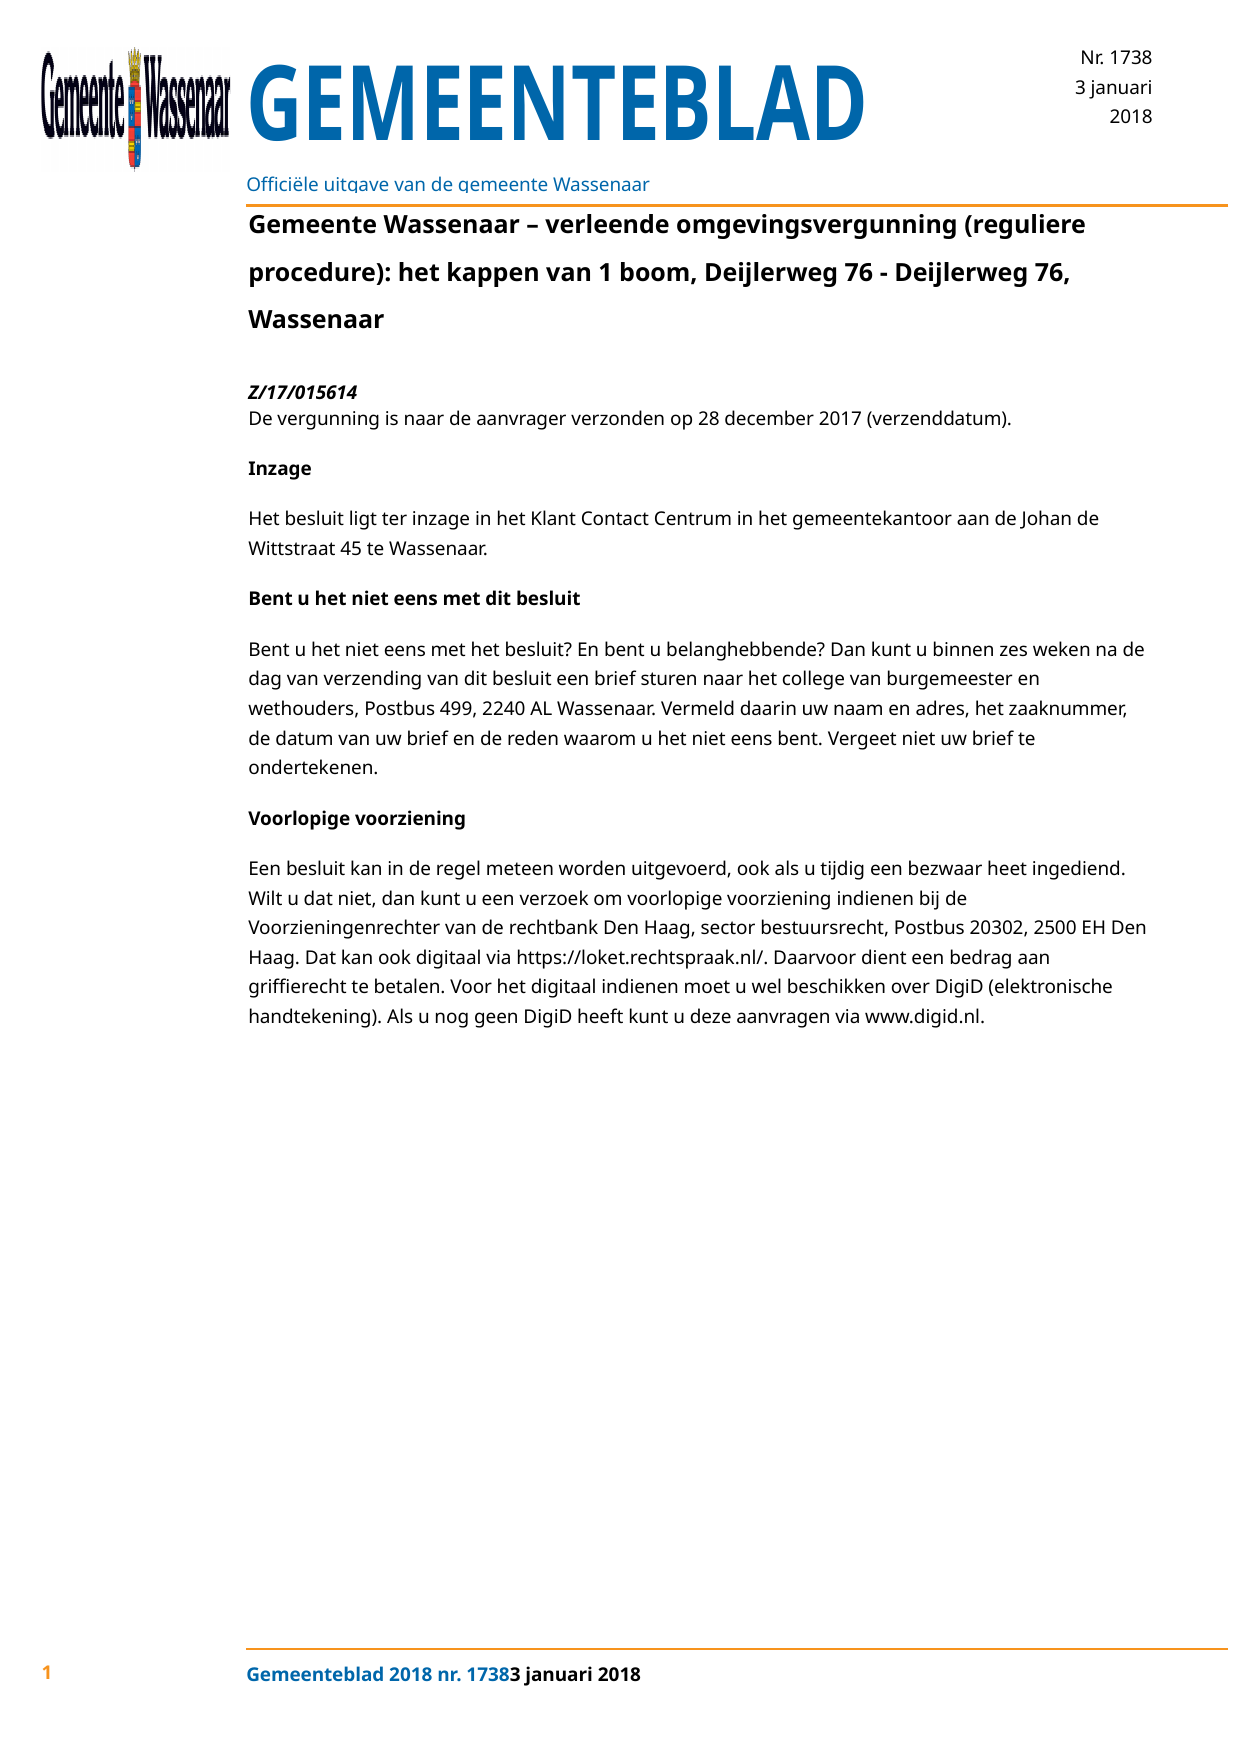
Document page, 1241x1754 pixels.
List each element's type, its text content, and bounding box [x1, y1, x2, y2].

text Gemeente Wassenaar – verleende omgevingsvergunning (reguliere procedure): het kappen van 1 boom, Deijlerweg 76 - Deijlerweg 76, Wassenaar [248, 207, 1152, 336]
text Bent u het niet eens met het besluit? En bent u belanghebbende? Dan kunt u binnen zes weken na de dag van verzending van dit besluit een brief sturen naar het college van burgemeester en wethouders, Postbus 499, 2240 AL Wassenaar. Vermeld daarin uw naam en adres, het zaaknummer, de datum van uw brief en de reden waarom u het niet eens bent. Vergeet niet uw brief te ondertekenen. [248, 636, 1152, 780]
text Inzage [248, 455, 1152, 481]
picture [41, 47, 231, 172]
text Het besluit ligt ter inzage in het Klant Contact Centrum in het gemeentekantoor aan de Johan de Wittstraat 45 te Wassenaar. [248, 506, 1152, 561]
text Een besluit kan in de regel meteen worden uitgevoerd, ook als u tijdig een bezwaar heet ingediend. Wilt u dat niet, dan kunt u een verzoek om voorlopige voorziening indienen bij de Voorzieningenrechter van de rechtbank Den Haag, sector bestuursrecht, Postbus 20302, 2500 EH Den Haag. Dat kan ook digitaal via https://loket.rechtspraak.nl/. Daarvoor dient een bedrag aan griffierecht te betalen. Voor het digitaal indienen moet u wel beschikken over DigiD (elektronische handtekening). Als u nog geen DigiD heeft kunt u deze aanvragen via www.digid.nl. [248, 855, 1152, 1029]
text Bent u het niet eens met dit besluit [248, 586, 1152, 611]
text Z/17/015614 [248, 379, 1152, 405]
text De vergunning is naar de aanvrager verzonden op 28 december 2017 (verzenddatum). [248, 405, 1152, 431]
text Voorlopige voorziening [248, 805, 1152, 831]
